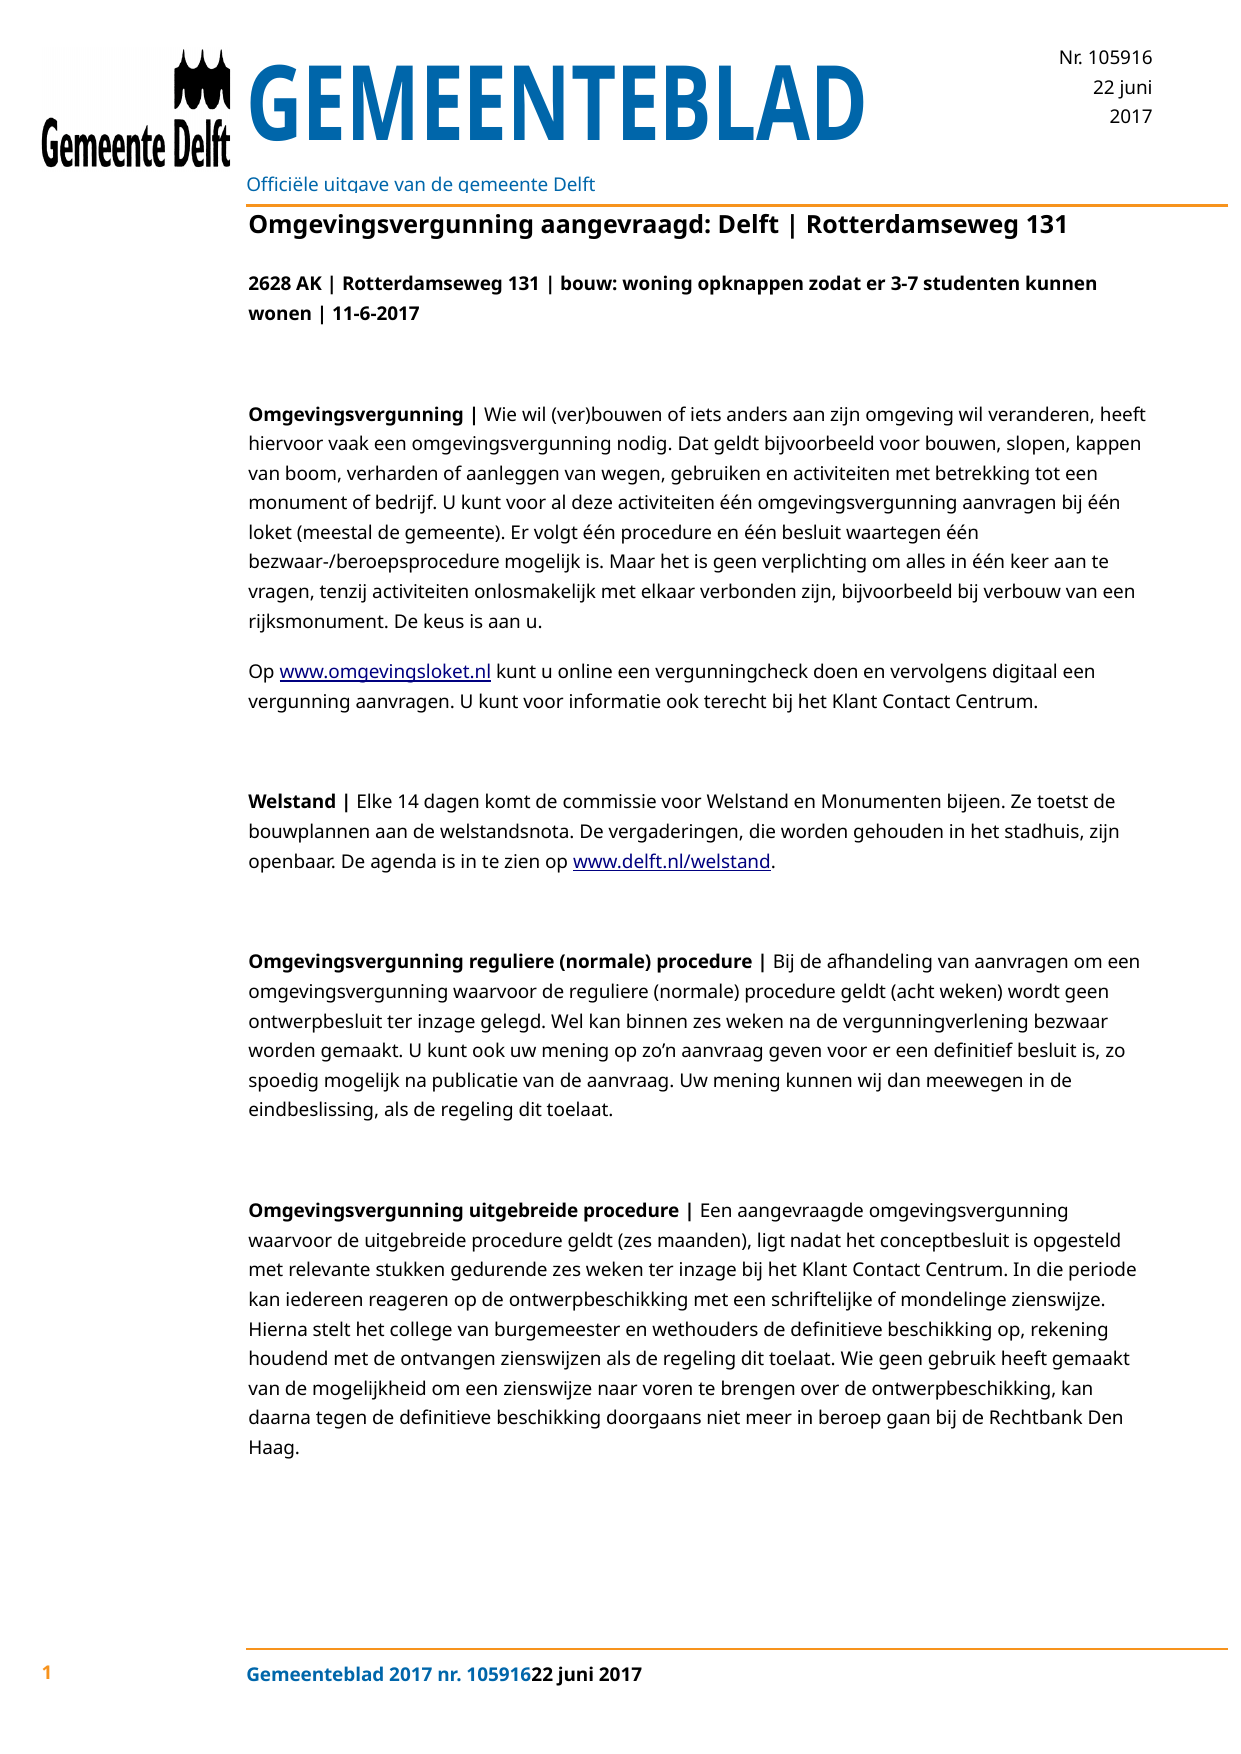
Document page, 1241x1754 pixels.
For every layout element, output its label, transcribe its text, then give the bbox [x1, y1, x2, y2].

text Omgevingsvergunning | Wie wil (ver)bouwen of iets anders aan zijn omgeving wil veranderen, heeft hiervoor vaak een omgevingsvergunning nodig. Dat geldt bijvoorbeeld voor bouwen, slopen, kappen van boom, verharden of aanleggen van wegen, gebruiken en activiteiten met betrekking tot een monument of bedrijf. U kunt voor al deze activiteiten één omgevingsvergunning aanvragen bij één loket (meestal de gemeente). Er volgt één procedure en één besluit waartegen één bezwaar-/beroepsprocedure mogelijk is. Maar het is geen verplichting om alles in één keer aan te vragen, tenzij activiteiten onlosmakelijk met elkaar verbonden zijn, bijvoorbeeld bij verbouw van een rijksmonument. De keus is aan u. [248, 401, 1152, 633]
text 2628 AK | Rotterdamseweg 131 | bouw: woning opknappen zodat er 3-7 studenten kunnen wonen | 11-6-2017 [248, 270, 1152, 326]
text Welstand | Elke 14 dagen komt de commissie voor Welstand en Monumenten bijeen. Ze toetst de bouwplannen aan de welstandsnota. De vergaderingen, die worden gehouden in het stadhuis, zijn openbaar. De agenda is in te zien op www.delft.nl/welstand. [248, 789, 1152, 873]
text Omgevingsvergunning reguliere (normale) procedure | Bij de afhandeling van aanvragen om een omgevingsvergunning waarvoor de reguliere (normale) procedure geldt (acht weken) wordt geen ontwerpbesluit ter inzage gelegd. Wel kan binnen zes weken na de vergunningverlening bezwaar worden gemaakt. U kunt ook uw mening op zo’n aanvraag geven voor er een definitief besluit is, zo spoedig mogelijk na publicatie van de aanvraag. Uw mening kunnen wij dan meewegen in de eindbeslissing, als de regeling dit toelaat. [248, 949, 1152, 1122]
picture [41, 47, 231, 172]
text Op www.omgevingsloket.nl kunt u online een vergunningcheck doen en vervolgens digitaal een vergunning aanvragen. U kunt voor informatie ook terecht bij het Klant Contact Centrum. [248, 658, 1152, 713]
text Omgevingsvergunning uitgebreide procedure | Een aangevraagde omgevingsvergunning waarvoor de uitgebreide procedure geldt (zes maanden), ligt nadat het conceptbesluit is opgesteld met relevante stukken gedurende zes weken ter inzage bij het Klant Contact Centrum. In die periode kan iedereen reageren op de ontwerpbeschikking met een schriftelijke of mondelinge zienswijze. Hierna stelt het college van burgemeester en wethouders de definitieve beschikking op, rekening houdend met de ontvangen zienswijzen als de regeling dit toelaat. Wie geen gebruik heeft gemaakt van de mogelijkheid om een zienswijze naar voren te brengen over de ontwerpbeschikking, kan daarna tegen de definitieve beschikking doorgaans niet meer in beroep gaan bij de Rechtbank Den Haag. [248, 1197, 1152, 1460]
text Omgevingsvergunning aangevraagd: Delft | Rotterdamseweg 131 [248, 207, 1152, 241]
